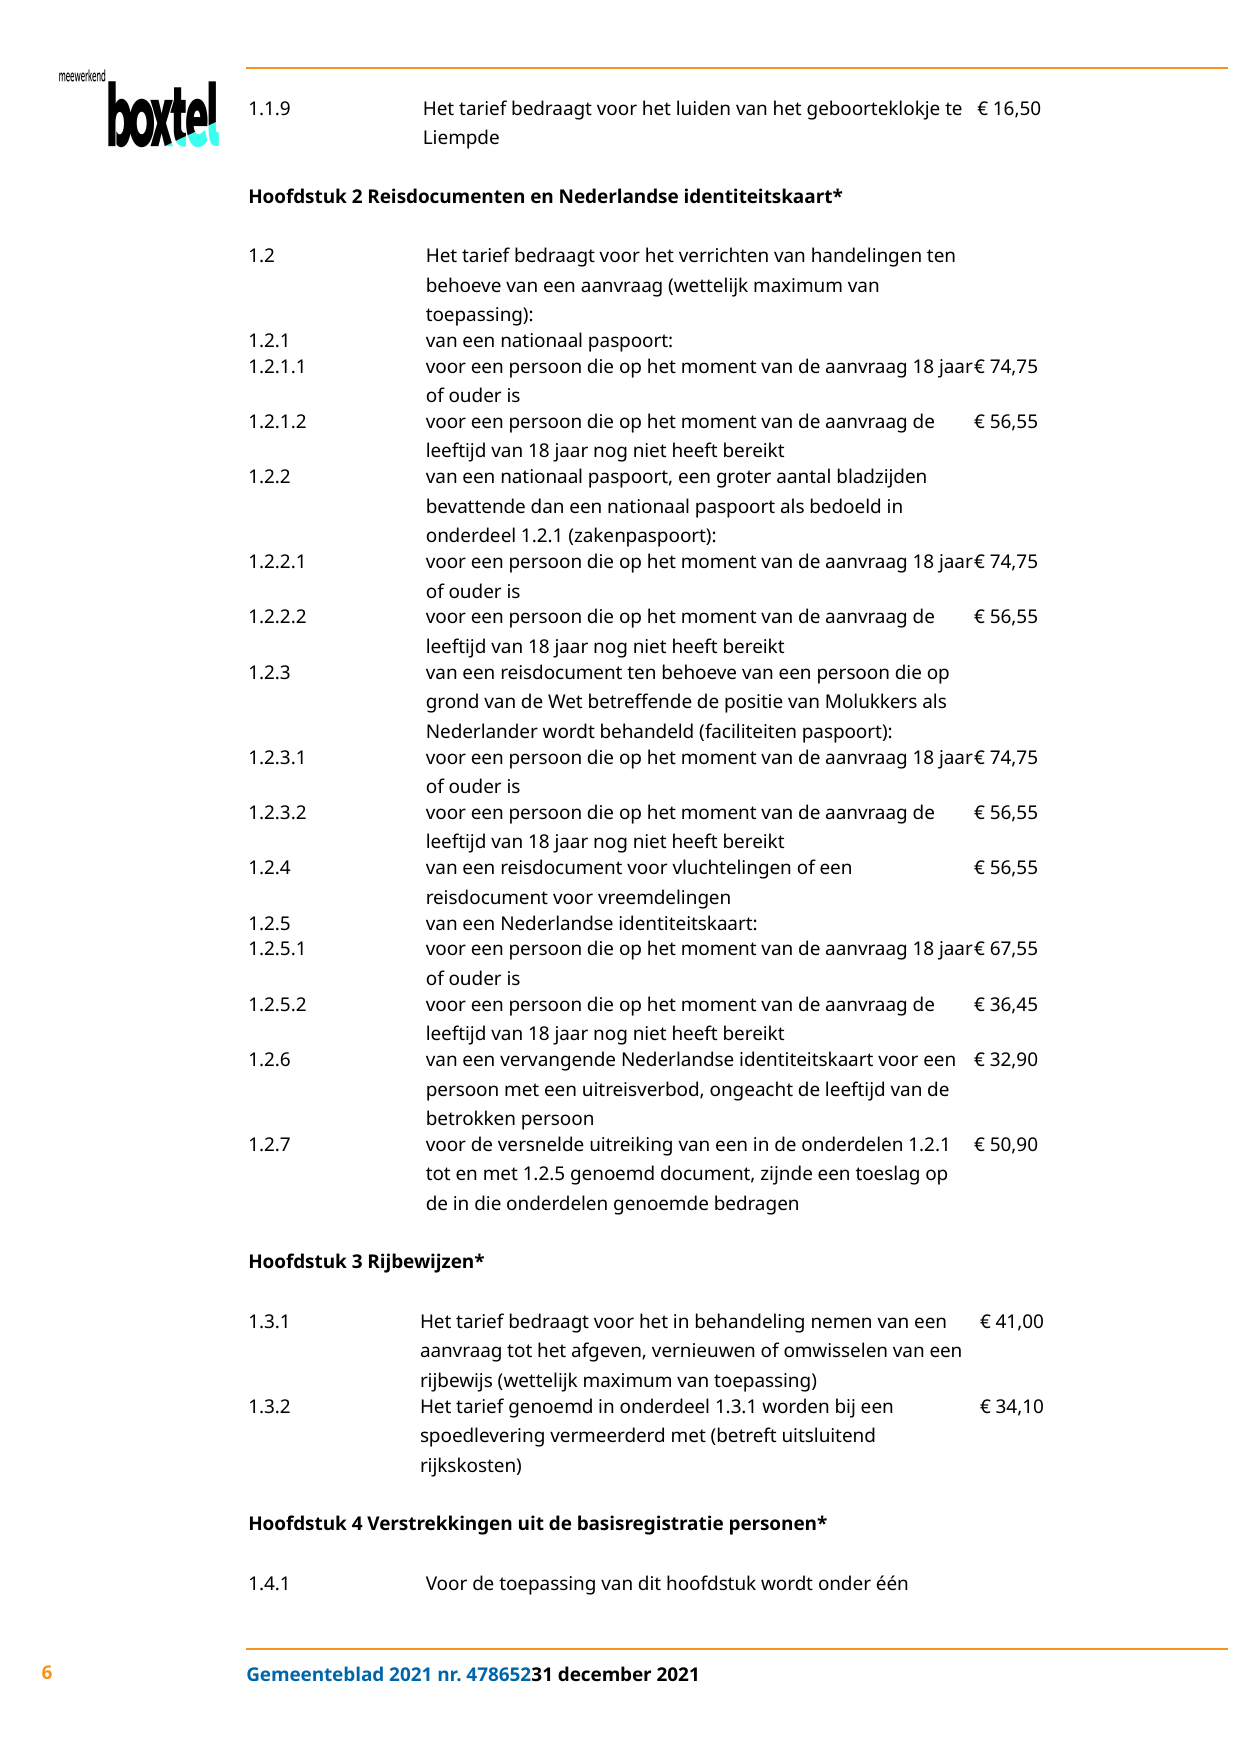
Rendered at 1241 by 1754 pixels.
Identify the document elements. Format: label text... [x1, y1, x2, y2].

table_cell € 34,10 [980, 1393, 1152, 1478]
table_cell voor een persoon die op het moment van de aanvraag 18 jaar of ouder is [426, 353, 974, 408]
table_cell € 74,75 [974, 353, 1152, 408]
table_cell € 32,90 [974, 1046, 1152, 1131]
table_cell voor de versnelde uitreiking van een in de onderdelen 1.2.1 tot en met 1.2.5 genoemd document, zijnde een toeslag op de in die onderdelen genoemde bedragen [426, 1131, 974, 1216]
picture [41, 47, 231, 172]
table_cell € 74,75 [974, 548, 1152, 604]
table_cell [974, 464, 1152, 548]
table_cell 1.2.4 [248, 855, 426, 910]
table_cell 1.2.6 [248, 1046, 426, 1131]
table_cell voor een persoon die op het moment van de aanvraag de leeftijd van 18 jaar nog niet heeft bereikt [426, 604, 974, 659]
table_header Voor de toepassing van dit hoofdstuk wordt onder één [426, 1570, 974, 1596]
table_cell Het tarief bedraagt voor het luiden van het geboorteklokje te Liempde [423, 95, 977, 150]
table_header Het tarief bedraagt voor het verrichten van handelingen ten behoeve van een aanvraag (wettelijk maximum van toepassing): [426, 242, 974, 327]
table_cell € 56,55 [974, 799, 1152, 854]
table_cell 1.2.5.2 [248, 991, 426, 1046]
table_cell 1.2.7 [248, 1131, 426, 1216]
table_cell [974, 910, 1152, 936]
table_cell van een reisdocument ten behoeve van een persoon die op grond van de Wet betreffende de positie van Molukkers als Nederlander wordt behandeld (faciliteiten paspoort): [426, 659, 974, 744]
table_cell 1.2.5.1 [248, 936, 426, 991]
table_cell 1.2.5 [248, 910, 426, 936]
table_header Het tarief bedraagt voor het in behandeling nemen van een aanvraag tot het afgeven, vernieuwen of omwisselen van een rijbewijs (wettelijk maximum van toepassing) [420, 1308, 980, 1393]
table_cell 1.2.2.1 [248, 548, 426, 604]
table_cell van een Nederlandse identiteitskaart: [426, 910, 974, 936]
table_cell van een reisdocument voor vluchtelingen of een reisdocument voor vreemdelingen [426, 855, 974, 910]
table_cell voor een persoon die op het moment van de aanvraag de leeftijd van 18 jaar nog niet heeft bereikt [426, 799, 974, 854]
table_cell voor een persoon die op het moment van de aanvraag 18 jaar of ouder is [426, 936, 974, 991]
table_cell van een nationaal paspoort, een groter aantal bladzijden bevattende dan een nationaal paspoort als bedoeld in onderdeel 1.2.1 (zakenpaspoort): [426, 464, 974, 548]
table_cell 1.2.1.2 [248, 408, 426, 463]
table_cell 1.2.1.1 [248, 353, 426, 408]
table_cell € 74,75 [974, 744, 1152, 799]
table_cell € 16,50 [977, 95, 1152, 150]
table_cell 1.2.2 [248, 464, 426, 548]
table_cell voor een persoon die op het moment van de aanvraag 18 jaar of ouder is [426, 744, 974, 799]
table_cell 1.2.3.1 [248, 744, 426, 799]
table_header [974, 1570, 1152, 1596]
table_cell 1.2.3.2 [248, 799, 426, 854]
table_cell voor een persoon die op het moment van de aanvraag de leeftijd van 18 jaar nog niet heeft bereikt [426, 991, 974, 1046]
text Hoofdstuk 2 Reisdocumenten en Nederlandse identiteitskaart* [248, 183, 1152, 209]
table_cell € 36,45 [974, 991, 1152, 1046]
table_cell Het tarief genoemd in onderdeel 1.3.1 worden bij een spoedlevering vermeerderd met (betreft uitsluitend rijkskosten) [420, 1393, 980, 1478]
table_cell voor een persoon die op het moment van de aanvraag de leeftijd van 18 jaar nog niet heeft bereikt [426, 408, 974, 463]
table_cell van een nationaal paspoort: [426, 327, 974, 353]
table_cell van een vervangende Nederlandse identiteitskaart voor een persoon met een uitreisverbod, ongeacht de leeftijd van de betrokken persoon [426, 1046, 974, 1131]
table_cell € 67,55 [974, 936, 1152, 991]
table_header 1.2 [248, 242, 426, 327]
table_header [974, 242, 1152, 327]
table_cell € 56,55 [974, 408, 1152, 463]
table_header € 41,00 [980, 1308, 1152, 1393]
table_cell 1.3.2 [248, 1393, 420, 1478]
table_header 1.3.1 [248, 1308, 420, 1393]
table_cell € 50,90 [974, 1131, 1152, 1216]
table_cell voor een persoon die op het moment van de aanvraag 18 jaar of ouder is [426, 548, 974, 604]
table_cell 1.2.1 [248, 327, 426, 353]
table_header 1.4.1 [248, 1570, 426, 1596]
text Hoofdstuk 4 Verstrekkingen uit de basisregistratie personen* [248, 1511, 1152, 1536]
text Hoofdstuk 3 Rijbewijzen* [248, 1249, 1152, 1274]
table_cell 1.2.3 [248, 659, 426, 744]
table_cell € 56,55 [974, 855, 1152, 910]
table_cell 1.2.2.2 [248, 604, 426, 659]
table_cell [974, 327, 1152, 353]
table_cell € 56,55 [974, 604, 1152, 659]
table_cell [974, 659, 1152, 744]
table_cell 1.1.9 [248, 95, 423, 150]
